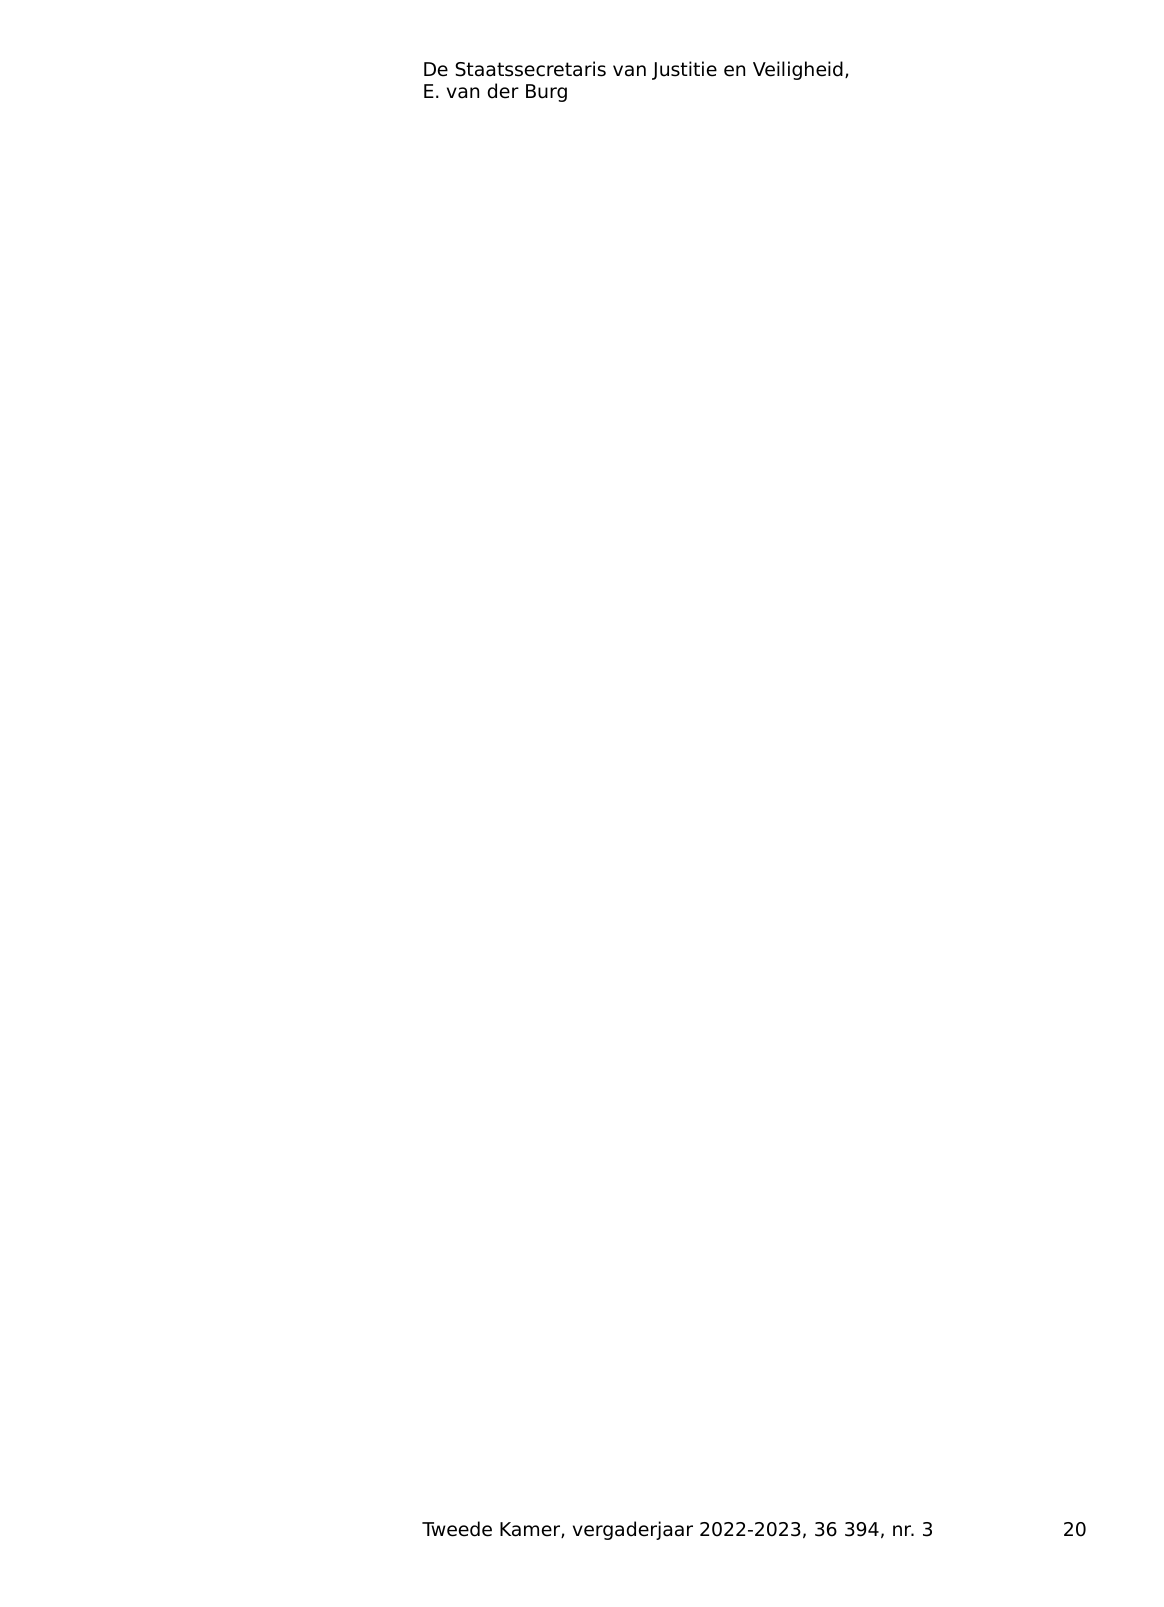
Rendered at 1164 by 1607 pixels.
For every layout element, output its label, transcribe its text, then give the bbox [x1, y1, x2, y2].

text De Staatssecretaris van Justitie en Veiligheid, E. van der Burg [422, 59, 1087, 103]
